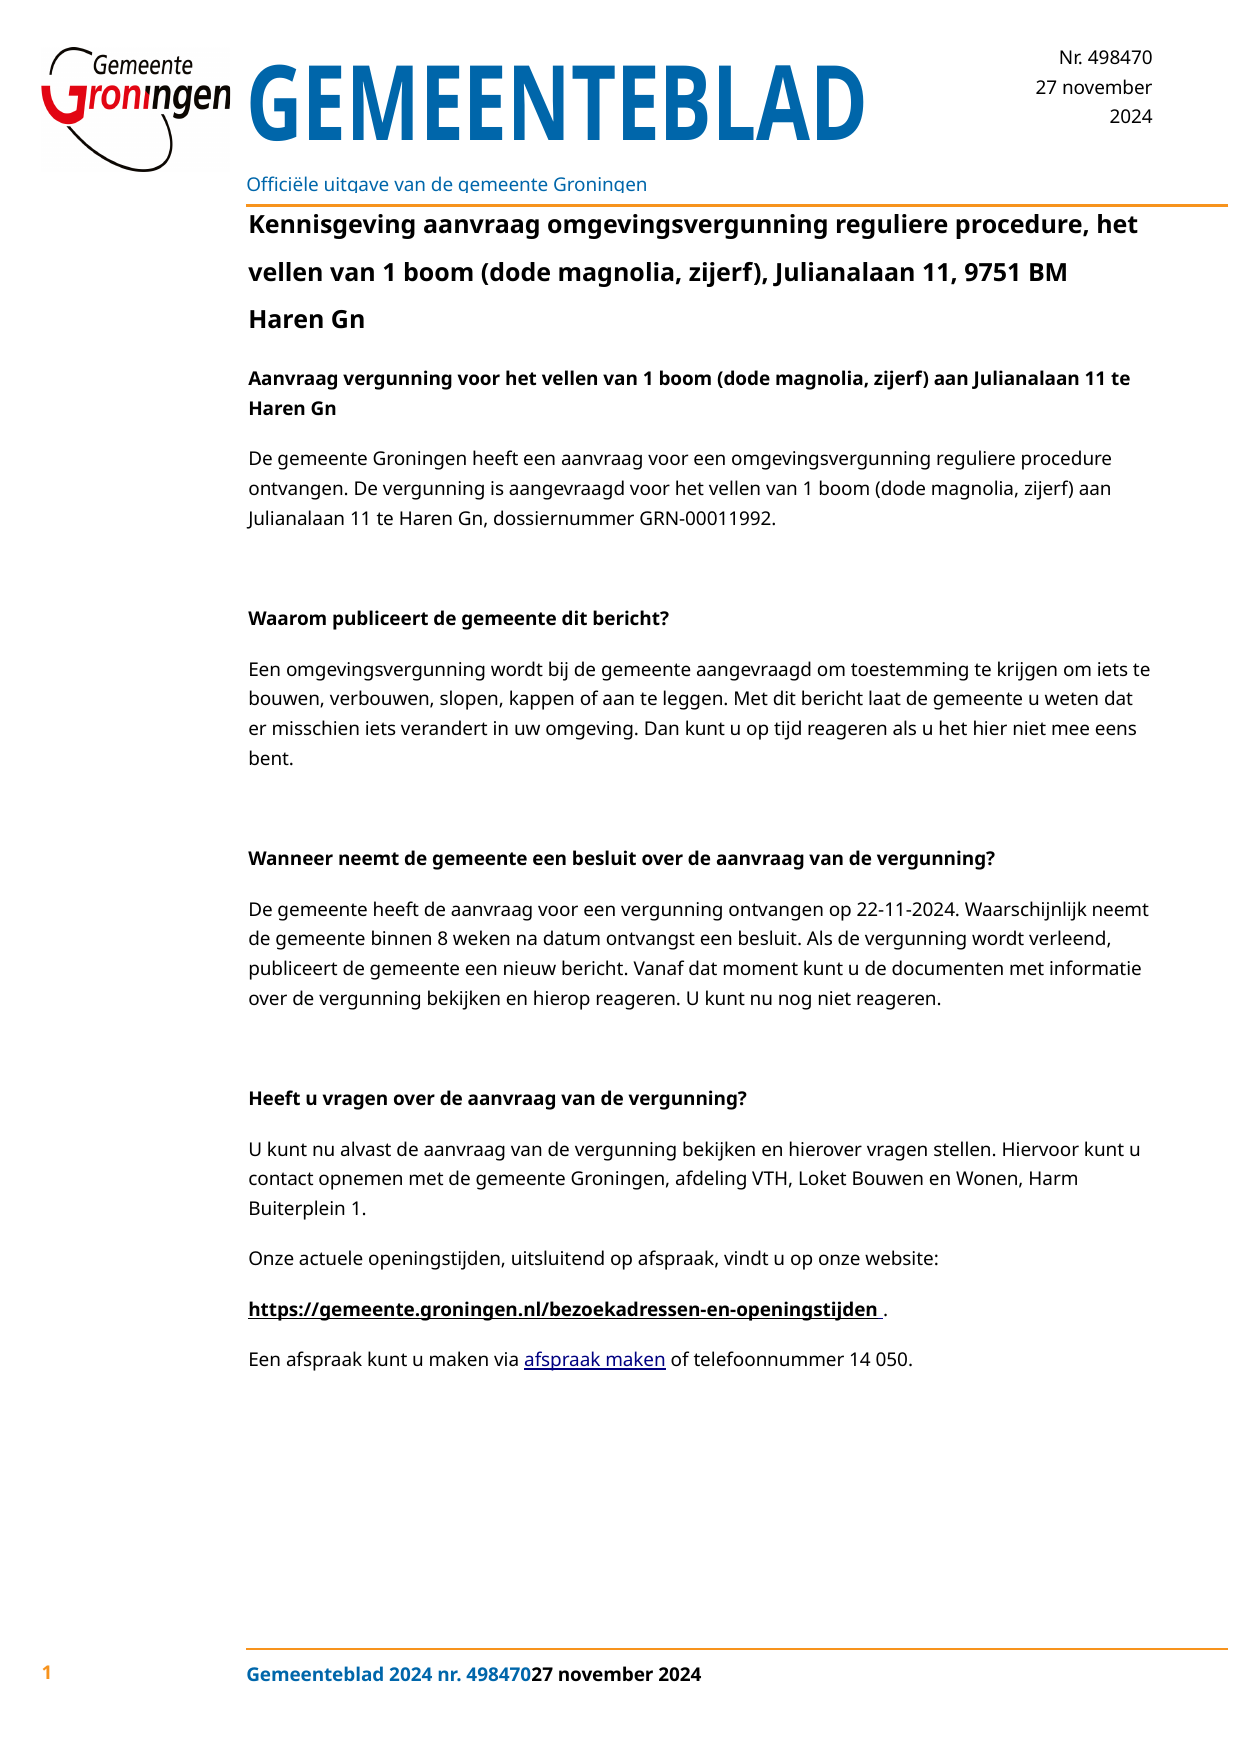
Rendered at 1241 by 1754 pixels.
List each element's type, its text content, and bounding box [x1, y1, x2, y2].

text De gemeente Groningen heeft een aanvraag voor een omgevingsvergunning reguliere procedure ontvangen. De vergunning is aangevraagd voor het vellen van 1 boom (dode magnolia, zijerf) aan Julianalaan 11 te Haren Gn, dossiernummer GRN-00011992. [248, 446, 1152, 530]
text U kunt nu alvast de aanvraag van de vergunning bekijken en hierover vragen stellen. Hiervoor kunt u contact opnemen met de gemeente Groningen, afdeling VTH, Loket Bouwen en Wonen, Harm Buiterplein 1. [248, 1136, 1152, 1221]
text Aanvraag vergunning voor het vellen van 1 boom (dode magnolia, zijerf) aan Julianalaan 11 te Haren Gn [248, 366, 1152, 421]
text Wanneer neemt de gemeente een besluit over de aanvraag van de vergunning? [248, 846, 1152, 871]
text https://gemeente.groningen.nl/bezoekadressen-en-openingstijden . [248, 1296, 1152, 1322]
text Een omgevingsvergunning wordt bij de gemeente aangevraagd om toestemming te krijgen om iets te bouwen, verbouwen, slopen, kappen of aan te leggen. Met dit bericht laat de gemeente u weten dat er misschien iets verandert in uw omgeving. Dan kunt u op tijd reageren als u het hier niet mee eens bent. [248, 656, 1152, 770]
text Onze actuele openingstijden, uitsluitend op afspraak, vindt u op onze website: [248, 1246, 1152, 1271]
text Een afspraak kunt u maken via afspraak maken of telefoonnummer 14 050. [248, 1346, 1152, 1372]
text Kennisgeving aanvraag omgevingsvergunning reguliere procedure, het vellen van 1 boom (dode magnolia, zijerf), Julianalaan 11, 9751 BM Haren Gn [248, 207, 1152, 336]
picture [41, 47, 231, 172]
text Waarom publiceert de gemeente dit bericht? [248, 606, 1152, 631]
text Heeft u vragen over de aanvraag van de vergunning? [248, 1086, 1152, 1111]
text De gemeente heeft de aanvraag voor een vergunning ontvangen op 22-11-2024. Waarschijnlijk neemt de gemeente binnen 8 weken na datum ontvangst een besluit. Als de vergunning wordt verleend, publiceert de gemeente een nieuw bericht. Vanaf dat moment kunt u de documenten met informatie over de vergunning bekijken en hierop reageren. U kunt nu nog niet reageren. [248, 896, 1152, 1010]
